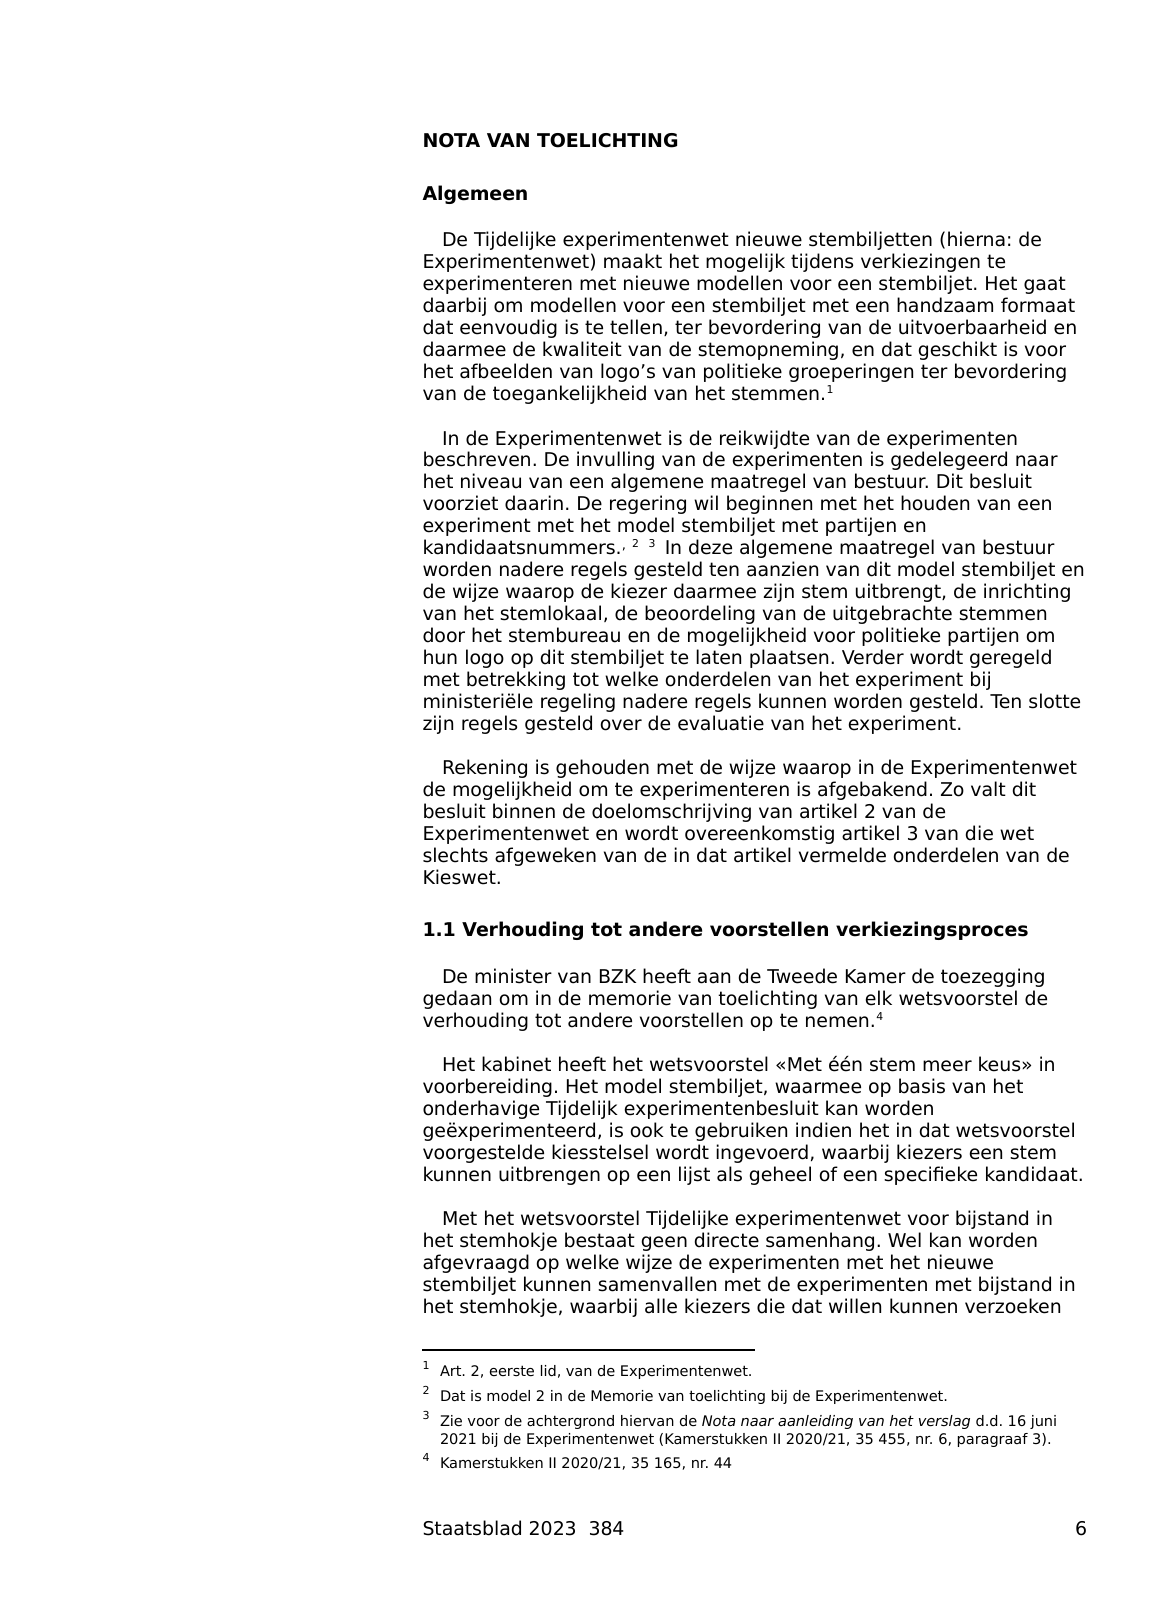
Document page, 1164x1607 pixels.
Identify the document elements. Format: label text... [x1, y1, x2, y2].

text De Tijdelijke experimentenwet nieuwe stembiljetten (hierna: de Experimentenwet) maakt het mogelijk tijdens verkiezingen te experimenteren met nieuwe modellen voor een stembiljet. Het gaat daarbij om modellen voor een stembiljet met een handzaam formaat dat eenvoudig is te tellen, ter bevordering van de uitvoerbaarheid en daarmee de kwaliteit van de stemopneming, en dat geschikt is voor het afbeelden van logo’s van politieke groeperingen ter bevordering van de toegankelijkheid van het stemmen. [422, 229, 1087, 405]
text Rekening is gehouden met de wijze waarop in de Experimentenwet de mogelijkheid om te experimenteren is afgebakend. Zo valt dit besluit binnen de doelomschrijving van artikel 2 van de Experimentenwet en wordt overeenkomstig artikel 3 van die wet slechts afgeweken van de in dat artikel vermelde onderdelen van de Kieswet. [422, 757, 1087, 889]
text Zie voor de achtergrond hiervan de Nota naar aanleiding van het verslag d.d. 16 juni 2021 bij de Experimentenwet (Kamerstukken II 2020/21, 35 455, nr. 6, paragraaf 3). [422, 1409, 1087, 1448]
text In de Experimentenwet is de reikwijdte van de experimenten beschreven. De invulling van de experimenten is gedelegeerd naar het niveau van een algemene maatregel van bestuur. Dit besluit voorziet daarin. De regering wil beginnen met het houden van een experiment met het model stembiljet met partijen en kandidaatsnummers., In deze algemene maatregel van bestuur worden nadere regels gesteld ten aanzien van dit model stembiljet en de wijze waarop de kiezer daarmee zijn stem uitbrengt, de inrichting van het stemlokaal, de beoordeling van de uitgebrachte stemmen door het stembureau en de mogelijkheid voor politieke partijen om hun logo op dit stembiljet te laten plaatsen. Verder wordt geregeld met betrekking tot welke onderdelen van het experiment bij ministeriële regeling nadere regels kunnen worden gesteld. Ten slotte zijn regels gesteld over de evaluatie van het experiment. [422, 427, 1087, 735]
text De minister van BZK heeft aan de Tweede Kamer de toezegging gedaan om in de memorie van toelichting van elk wetsvoorstel de verhouding tot andere voorstellen op te nemen. [422, 966, 1087, 1032]
subtitle NOTA VAN TOELICHTING [422, 130, 1087, 152]
subtitle 1.1 Verhouding tot andere voorstellen verkiezingsproces [422, 919, 1087, 941]
text Art. 2, eerste lid, van de Experimentenwet. [422, 1359, 1087, 1381]
subtitle Algemeen [422, 182, 1087, 204]
text Met het wetsvoorstel Tijdelijke experimentenwet voor bijstand in het stemhokje bestaat geen directe samenhang. Wel kan worden afgevraagd op welke wijze de experimenten met het nieuwe stembiljet kunnen samenvallen met de experimenten met bijstand in het stemhokje, waarbij alle kiezers die dat willen kunnen verzoeken [422, 1208, 1087, 1318]
text Het kabinet heeft het wetsvoorstel «Met één stem meer keus» in voorbereiding. Het model stembiljet, waarmee op basis van het onderhavige Tijdelijk experimentenbesluit kan worden geëxperimenteerd, is ook te gebruiken indien het in dat wetsvoorstel voorgestelde kiesstelsel wordt ingevoerd, waarbij kiezers een stem kunnen uitbrengen op een lijst als geheel of een specifieke kandidaat. [422, 1054, 1087, 1186]
text Dat is model 2 in de Memorie van toelichting bij de Experimentenwet. [422, 1384, 1087, 1406]
text Kamerstukken II 2020/21, 35 165, nr. 44 [422, 1451, 1087, 1473]
